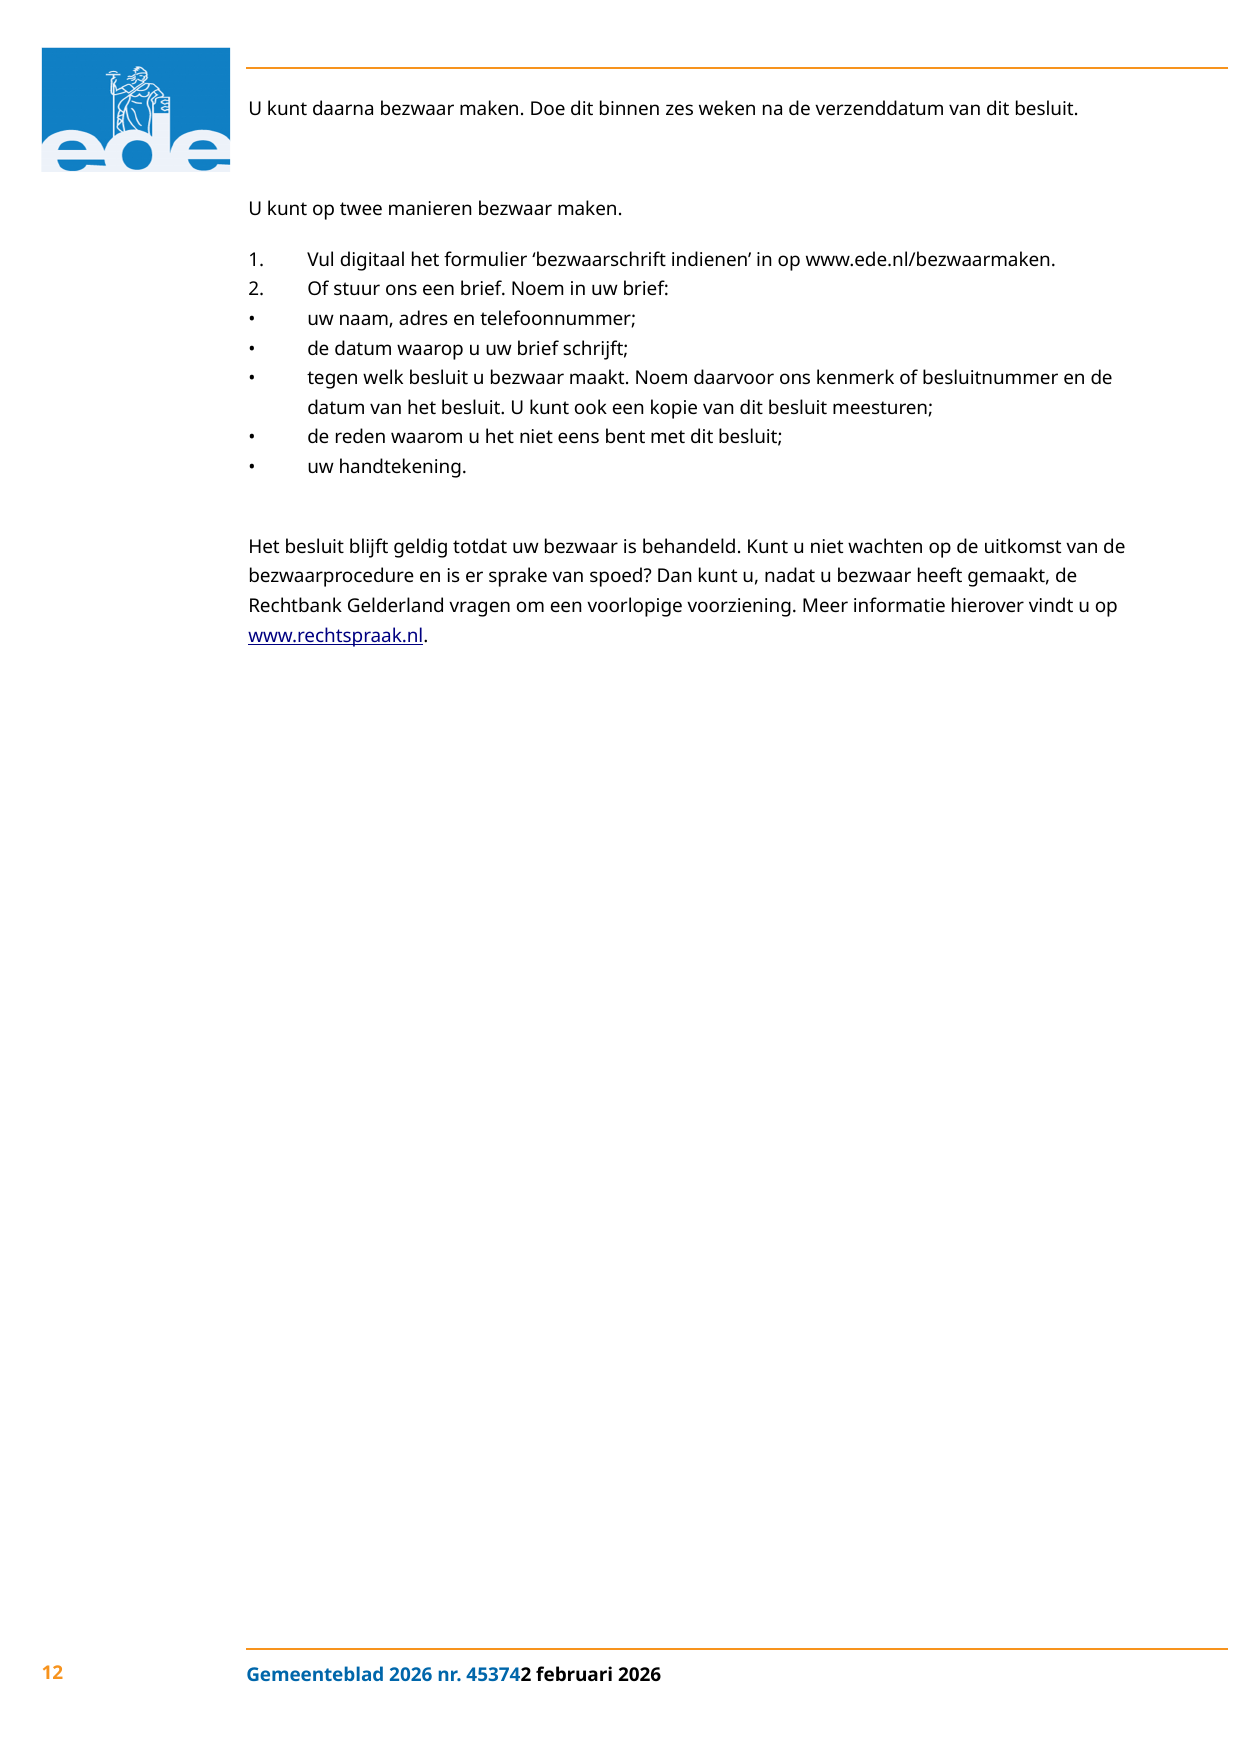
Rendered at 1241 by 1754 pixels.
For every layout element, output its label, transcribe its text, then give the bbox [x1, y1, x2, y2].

list de reden waarom u het niet eens bent met dit besluit; [248, 423, 1152, 449]
list de datum waarop u uw brief schrijft; [248, 335, 1152, 361]
text U kunt daarna bezwaar maken. Doe dit binnen zes weken na de verzenddatum van dit besluit. [248, 95, 1152, 121]
list tegen welk besluit u bezwaar maakt. Noem daarvoor ons kenmerk of besluitnummer en de datum van het besluit. U kunt ook een kopie van dit besluit meesturen; [248, 364, 1152, 420]
text Het besluit blijft geldig totdat uw bezwaar is behandeld. Kunt u niet wachten op de uitkomst van de bezwaarprocedure en is er sprake van spoed? Dan kunt u, nadat u bezwaar heeft gemaakt, de Rechtbank Gelderland vragen om een voorlopige voorziening. Meer informatie hierover vindt u op www.rechtspraak.nl. [248, 533, 1152, 648]
list Of stuur ons een brief. Noem in uw brief: [248, 276, 1152, 301]
list uw naam, adres en telefoonnummer; [248, 305, 1152, 331]
text U kunt op twee manieren bezwaar maken. [248, 196, 1152, 221]
list uw handtekening. [248, 453, 1152, 479]
picture [41, 47, 231, 172]
list Vul digitaal het formulier ‘bezwaarschrift indienen’ in op www.ede.nl/bezwaarmaken. [248, 246, 1152, 272]
